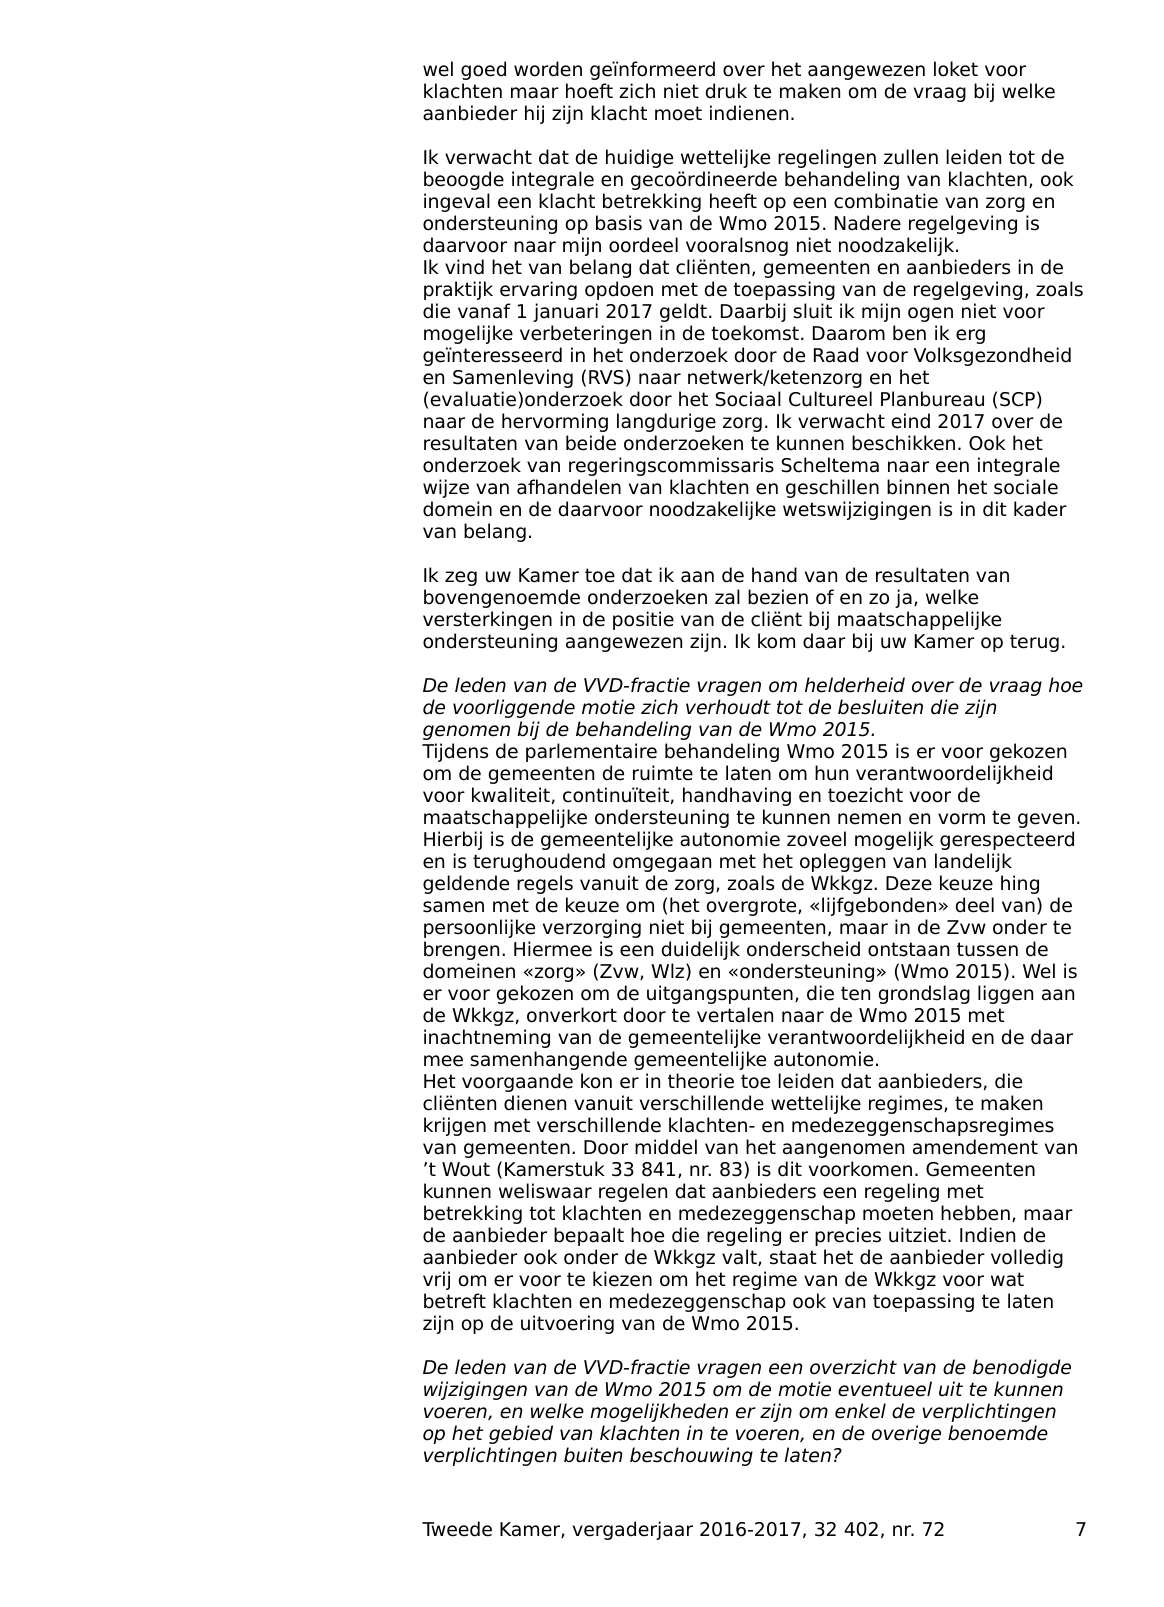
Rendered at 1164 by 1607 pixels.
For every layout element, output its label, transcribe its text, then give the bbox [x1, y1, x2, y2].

text De leden van de VVD-fractie vragen een overzicht van de benodigde wijzigingen van de Wmo 2015 om de motie eventueel uit te kunnen voeren, en welke mogelijkheden er zijn om enkel de verplichtingen op het gebied van klachten in te voeren, en de overige benoemde verplichtingen buiten beschouwing te laten? [422, 1357, 1087, 1467]
text Ik verwacht dat de huidige wettelijke regelingen zullen leiden tot de beoogde integrale en gecoördineerde behandeling van klachten, ook ingeval een klacht betrekking heeft op een combinatie van zorg en ondersteuning op basis van de Wmo 2015. Nadere regelgeving is daarvoor naar mijn oordeel vooralsnog niet noodzakelijk. [422, 147, 1087, 257]
text Tijdens de parlementaire behandeling Wmo 2015 is er voor gekozen om de gemeenten de ruimte te laten om hun verantwoordelijkheid voor kwaliteit, continuïteit, handhaving en toezicht voor de maatschappelijke ondersteuning te kunnen nemen en vorm te geven. Hierbij is de gemeentelijke autonomie zoveel mogelijk gerespecteerd en is terughoudend omgegaan met het opleggen van landelijk geldende regels vanuit de zorg, zoals de Wkkgz. Deze keuze hing samen met de keuze om (het overgrote, «lijfgebonden» deel van) de persoonlijke verzorging niet bij gemeenten, maar in de Zvw onder te brengen. Hiermee is een duidelijk onderscheid ontstaan tussen de domeinen «zorg» (Zvw, Wlz) en «ondersteuning» (Wmo 2015). Wel is er voor gekozen om de uitgangspunten, die ten grondslag liggen aan de Wkkgz, onverkort door te vertalen naar de Wmo 2015 met inachtneming van de gemeentelijke verantwoordelijkheid en de daar mee samenhangende gemeentelijke autonomie. [422, 741, 1087, 1071]
text Het voorgaande kon er in theorie toe leiden dat aanbieders, die cliënten dienen vanuit verschillende wettelijke regimes, te maken krijgen met verschillende klachten- en medezeggenschapsregimes van gemeenten. Door middel van het aangenomen amendement van ’t Wout (Kamerstuk 33 841, nr. 83) is dit voorkomen. Gemeenten kunnen weliswaar regelen dat aanbieders een regeling met betrekking tot klachten en medezeggenschap moeten hebben, maar de aanbieder bepaalt hoe die regeling er precies uitziet. Indien de aanbieder ook onder de Wkkgz valt, staat het de aanbieder volledig vrij om er voor te kiezen om het regime van de Wkkgz voor wat betreft klachten en medezeggenschap ook van toepassing te laten zijn op de uitvoering van de Wmo 2015. [422, 1071, 1087, 1334]
text De leden van de VVD-fractie vragen om helderheid over de vraag hoe de voorliggende motie zich verhoudt tot de besluiten die zijn genomen bij de behandeling van de Wmo 2015. [422, 675, 1087, 741]
text Ik zeg uw Kamer toe dat ik aan de hand van de resultaten van bovengenoemde onderzoeken zal bezien of en zo ja, welke versterkingen in de positie van de cliënt bij maatschappelijke ondersteuning aangewezen zijn. Ik kom daar bij uw Kamer op terug. [422, 565, 1087, 653]
text wel goed worden geïnformeerd over het aangewezen loket voor klachten maar hoeft zich niet druk te maken om de vraag bij welke aanbieder hij zijn klacht moet indienen. [422, 59, 1087, 125]
text Ik vind het van belang dat cliënten, gemeenten en aanbieders in de praktijk ervaring opdoen met de toepassing van de regelgeving, zoals die vanaf 1 januari 2017 geldt. Daarbij sluit ik mijn ogen niet voor mogelijke verbeteringen in de toekomst. Daarom ben ik erg geïnteresseerd in het onderzoek door de Raad voor Volksgezondheid en Samenleving (RVS) naar netwerk/ketenzorg en het (evaluatie)onderzoek door het Sociaal Cultureel Planbureau (SCP) naar de hervorming langdurige zorg. Ik verwacht eind 2017 over de resultaten van beide onderzoeken te kunnen beschikken. Ook het onderzoek van regeringscommissaris Scheltema naar een integrale wijze van afhandelen van klachten en geschillen binnen het sociale domein en de daarvoor noodzakelijke wetswijzigingen is in dit kader van belang. [422, 257, 1087, 543]
